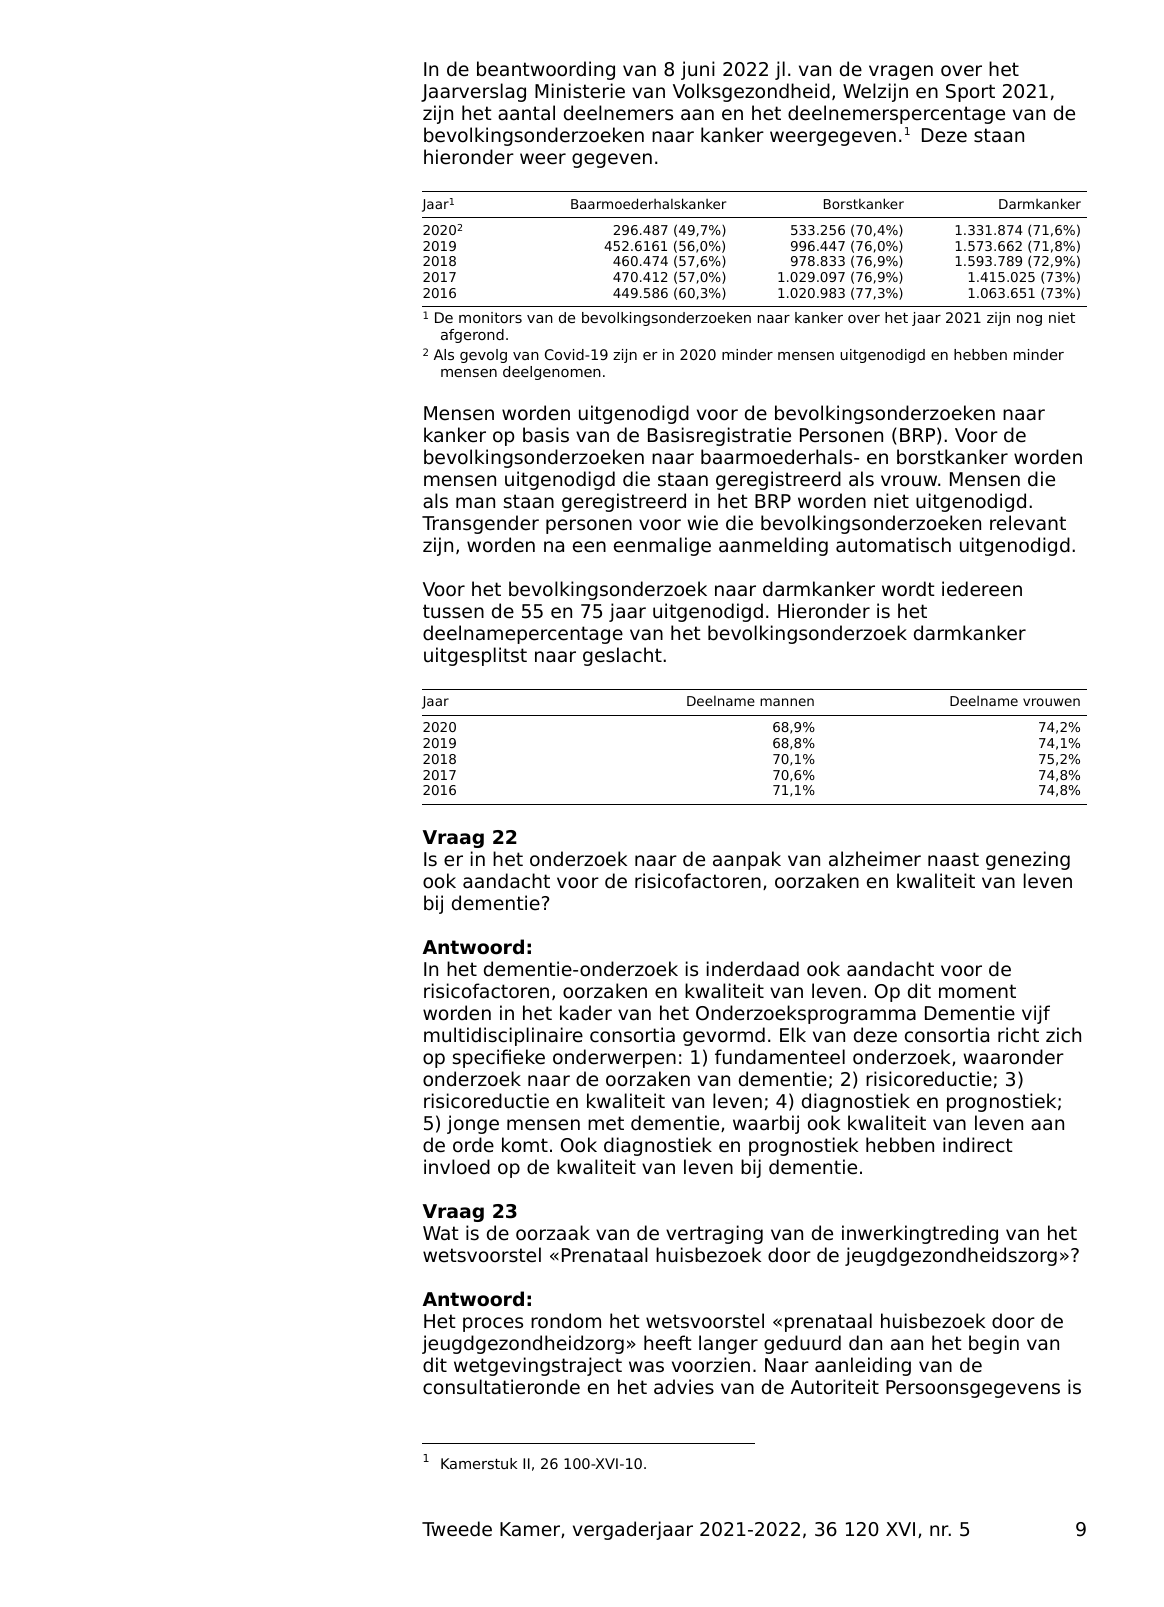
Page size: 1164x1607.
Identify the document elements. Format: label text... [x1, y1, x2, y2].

table_cell 74,1% [821, 736, 1087, 752]
table_cell 470.412 (57,0%) [555, 270, 732, 286]
table_cell 1.063.651 (73%) [910, 286, 1087, 306]
table_header Deelname mannen [555, 690, 821, 714]
text Voor het bevolkingsonderzoek naar darmkanker wordt iedereen tussen de 55 en 75 jaar uitgenodigd. Hieronder is het deelnamepercentage van het bevolkingsonderzoek darmkanker uitgesplitst naar geslacht. [422, 579, 1087, 667]
table_cell 20202 [422, 218, 555, 238]
text Antwoord: [422, 937, 1087, 959]
table_header Darmkanker [910, 192, 1087, 217]
table_cell 71,1% [555, 783, 821, 804]
table_cell 75,2% [821, 752, 1087, 767]
table_cell 68,9% [555, 716, 821, 736]
table_header Borstkanker [732, 192, 909, 217]
table_header Jaar [422, 690, 555, 714]
table_cell 449.586 (60,3%) [555, 286, 732, 306]
text Antwoord: [422, 1289, 1087, 1311]
table_cell 1.029.097 (76,9%) [732, 270, 909, 286]
table_cell 74,8% [821, 783, 1087, 804]
table_header Deelname vrouwen [821, 690, 1087, 714]
table_cell 452.6161 (56,0%) [555, 239, 732, 254]
table_cell 1.331.874 (71,6%) [910, 218, 1087, 238]
text Vraag 22 [422, 827, 1087, 849]
table_cell 1.593.789 (72,9%) [910, 254, 1087, 270]
table_cell 1.020.983 (77,3%) [732, 286, 909, 306]
table_cell 2020 [422, 716, 555, 736]
table_cell 996.447 (76,0%) [732, 239, 909, 254]
table_cell 296.487 (49,7%) [555, 218, 732, 238]
table_cell 978.833 (76,9%) [732, 254, 909, 270]
text Wat is de oorzaak van de vertraging van de inwerkingtreding van het wetsvoorstel «Prenataal huisbezoek door de jeugdgezondheidszorg»? [422, 1223, 1087, 1267]
table_cell 1 De monitors van de bevolkingsonderzoeken naar kanker over het jaar 2021 zijn nog niet afgerond. 2 Als gevolg van Covid-19 zijn er in 2020 minder mensen uitgenodigd en hebben minder mensen deelgenomen. [422, 307, 1087, 380]
table_cell 1.573.662 (71,8%) [910, 239, 1087, 254]
text In de beantwoording van 8 juni 2022 jl. van de vragen over het Jaarverslag Ministerie van Volksgezondheid, Welzijn en Sport 2021, zijn het aantal deelnemers aan en het deelnemerspercentage van de bevolkingsonderzoeken naar kanker weergegeven. Deze staan hieronder weer gegeven. [422, 59, 1087, 169]
table_cell 74,2% [821, 716, 1087, 736]
table_cell 2019 [422, 736, 555, 752]
table_cell 1.415.025 (73%) [910, 270, 1087, 286]
text Kamerstuk II, 26 100-XVI-10. [422, 1452, 1087, 1474]
table_cell 2016 [422, 286, 555, 306]
text In het dementie-onderzoek is inderdaad ook aandacht voor de risicofactoren, oorzaken en kwaliteit van leven. Op dit moment worden in het kader van het Onderzoeksprogramma Dementie vijf multidisciplinaire consortia gevormd. Elk van deze consortia richt zich op specifieke onderwerpen: 1) fundamenteel onderzoek, waaronder onderzoek naar de oorzaken van dementie; 2) risicoreductie; 3) risicoreductie en kwaliteit van leven; 4) diagnostiek en prognostiek; 5) jonge mensen met dementie, waarbij ook kwaliteit van leven aan de orde komt. Ook diagnostiek en prognostiek hebben indirect invloed op de kwaliteit van leven bij dementie. [422, 959, 1087, 1179]
table_cell 2018 [422, 254, 555, 270]
text Vraag 23 [422, 1201, 1087, 1223]
table_cell 533.256 (70,4%) [732, 218, 909, 238]
table_cell 70,6% [555, 768, 821, 783]
table_header Jaar1 [422, 192, 555, 217]
text Is er in het onderzoek naar de aanpak van alzheimer naast genezing ook aandacht voor de risicofactoren, oorzaken en kwaliteit van leven bij dementie? [422, 849, 1087, 915]
table_cell 70,1% [555, 752, 821, 767]
text Mensen worden uitgenodigd voor de bevolkingsonderzoeken naar kanker op basis van de Basisregistratie Personen (BRP). Voor de bevolkingsonderzoeken naar baarmoederhals- en borstkanker worden mensen uitgenodigd die staan geregistreerd als vrouw. Mensen die als man staan geregistreerd in het BRP worden niet uitgenodigd. Transgender personen voor wie die bevolkingsonderzoeken relevant zijn, worden na een eenmalige aanmelding automatisch uitgenodigd. [422, 403, 1087, 556]
table_cell 2016 [422, 783, 555, 804]
table_cell 68,8% [555, 736, 821, 752]
text Het proces rondom het wetsvoorstel «prenataal huisbezoek door de jeugdgezondheidzorg» heeft langer geduurd dan aan het begin van dit wetgevingstraject was voorzien. Naar aanleiding van de consultatieronde en het advies van de Autoriteit Persoonsgegevens is [422, 1311, 1087, 1399]
table_cell 2017 [422, 270, 555, 286]
table_cell 460.474 (57,6%) [555, 254, 732, 270]
table_cell 2017 [422, 768, 555, 783]
table_cell 2018 [422, 752, 555, 767]
table_header Baarmoederhalskanker [555, 192, 732, 217]
table_cell 2019 [422, 239, 555, 254]
table_cell 74,8% [821, 768, 1087, 783]
